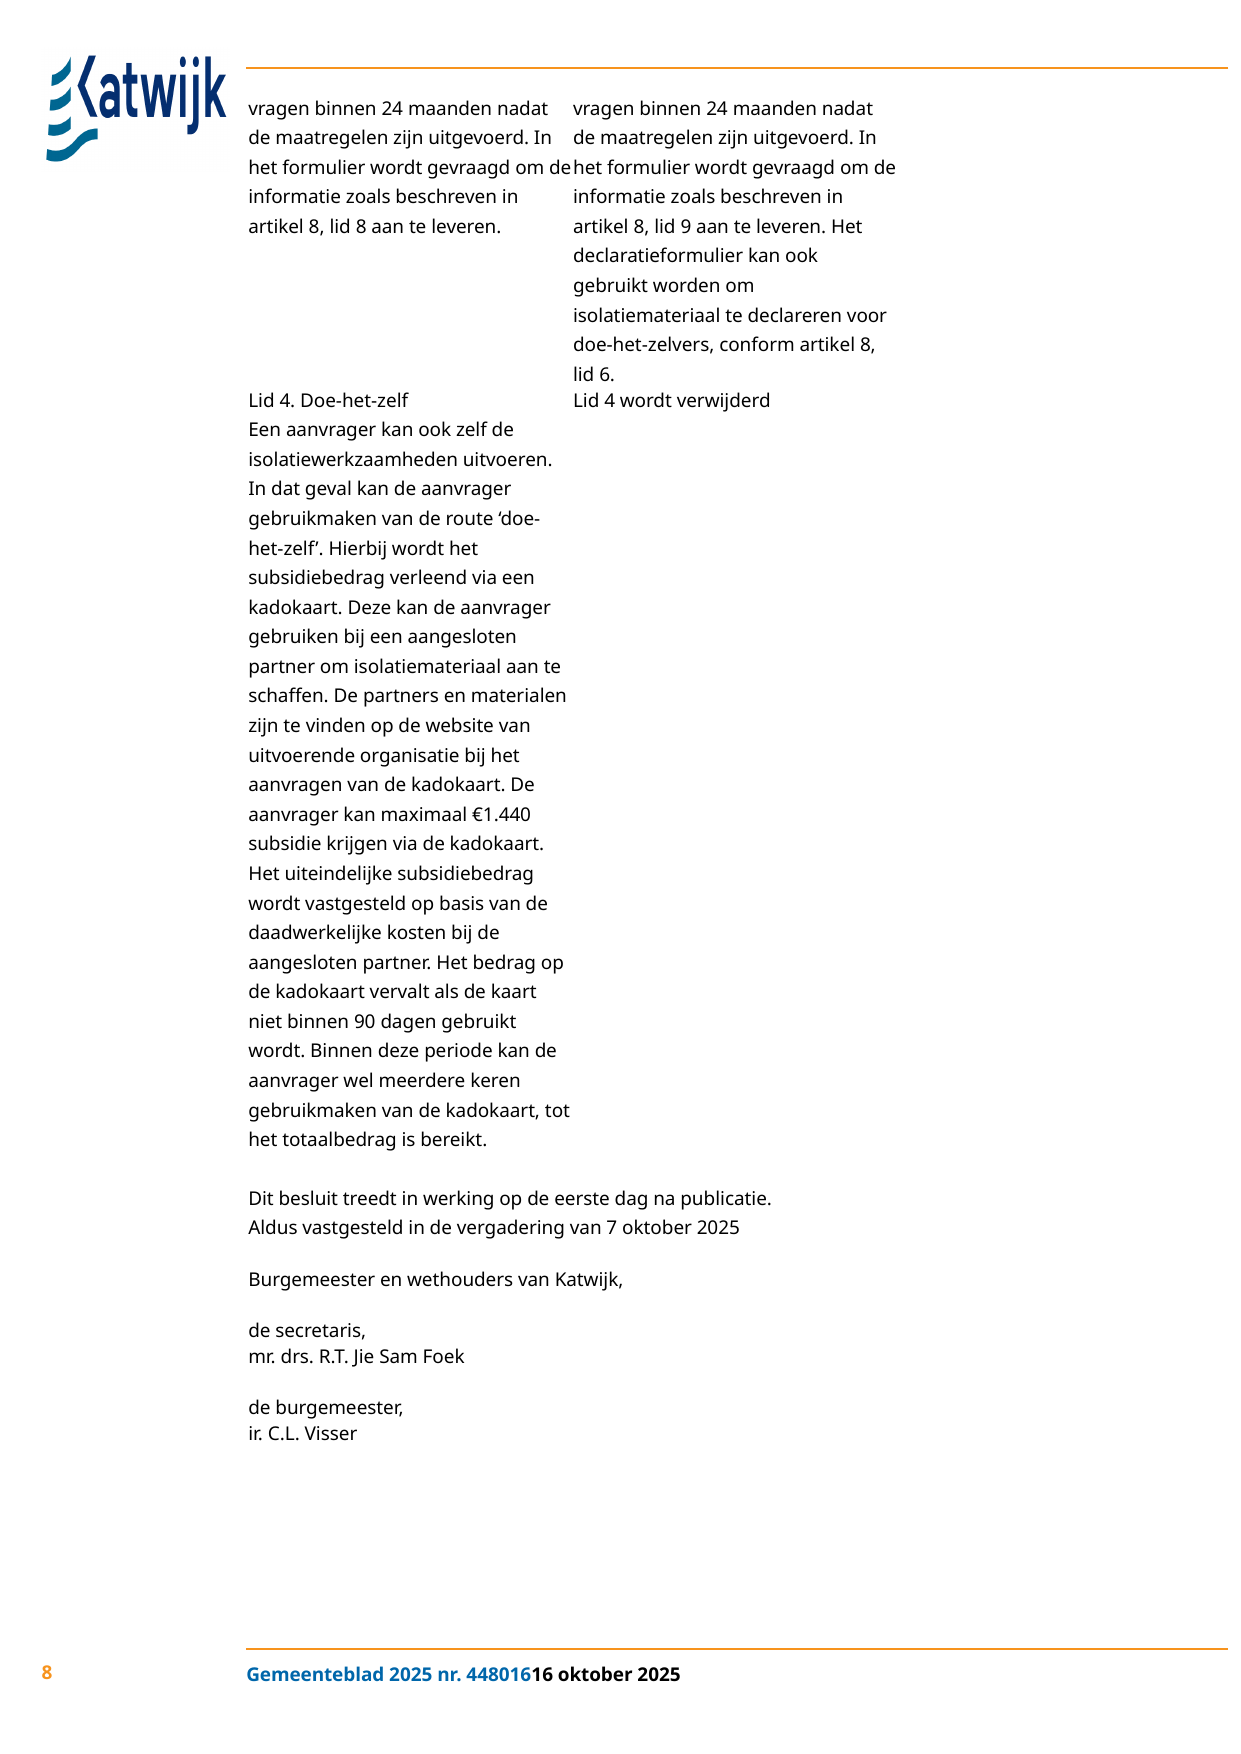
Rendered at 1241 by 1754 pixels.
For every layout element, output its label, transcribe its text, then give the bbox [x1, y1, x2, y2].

text de burgemeester, [248, 1394, 1152, 1420]
table_cell [898, 387, 1152, 1152]
text Aldus vastgesteld in de vergadering van 7 oktober 2025 [248, 1214, 1152, 1240]
table_cell Lid 4. Doe-het-zelf Een aanvrager kan ook zelf de isolatiewerkzaamheden uitvoeren. In dat geval kan de aanvrager gebruikmaken van de route ‘doe-het-zelf’. Hierbij wordt het subsidiebedrag verleend via een kadokaart. Deze kan de aanvrager gebruiken bij een aangesloten partner om isolatiemateriaal aan te schaffen. De partners en materialen zijn te vinden op de website van uitvoerende organisatie bij het aanvragen van de kadokaart. De aanvrager kan maximaal €1.440 subsidie krijgen via de kadokaart. Het uiteindelijke subsidiebedrag wordt vastgesteld op basis van de daadwerkelijke kosten bij de aangesloten partner. Het bedrag op de kadokaart vervalt als de kaart niet binnen 90 dagen gebruikt wordt. Binnen deze periode kan de aanvrager wel meerdere keren gebruikmaken van de kadokaart, tot het totaalbedrag is bereikt. [248, 387, 573, 1152]
text ir. C.L. Visser [248, 1420, 1152, 1446]
text Dit besluit treedt in werking op de eerste dag na publicatie. [248, 1185, 1152, 1211]
table_cell vragen binnen 24 maanden nadat de maatregelen zijn uitgevoerd. In het formulier wordt gevraagd om de informatie zoals beschreven in artikel 8, lid 9 aan te leveren. Het declaratieformulier kan ook gebruikt worden om isolatiemateriaal te declareren voor doe-het-zelvers, conform artikel 8, lid 6. [573, 95, 898, 387]
table_cell [898, 95, 1152, 387]
table_cell vragen binnen 24 maanden nadat de maatregelen zijn uitgevoerd. In het formulier wordt gevraagd om de informatie zoals beschreven in artikel 8, lid 8 aan te leveren. [248, 95, 573, 387]
text Burgemeester en wethouders van Katwijk, [248, 1266, 1152, 1292]
table_cell Lid 4 wordt verwijderd [573, 387, 898, 1152]
text de secretaris, [248, 1317, 1152, 1343]
text mr. drs. R.T. Jie Sam Foek [248, 1343, 1152, 1369]
picture [41, 47, 231, 172]
